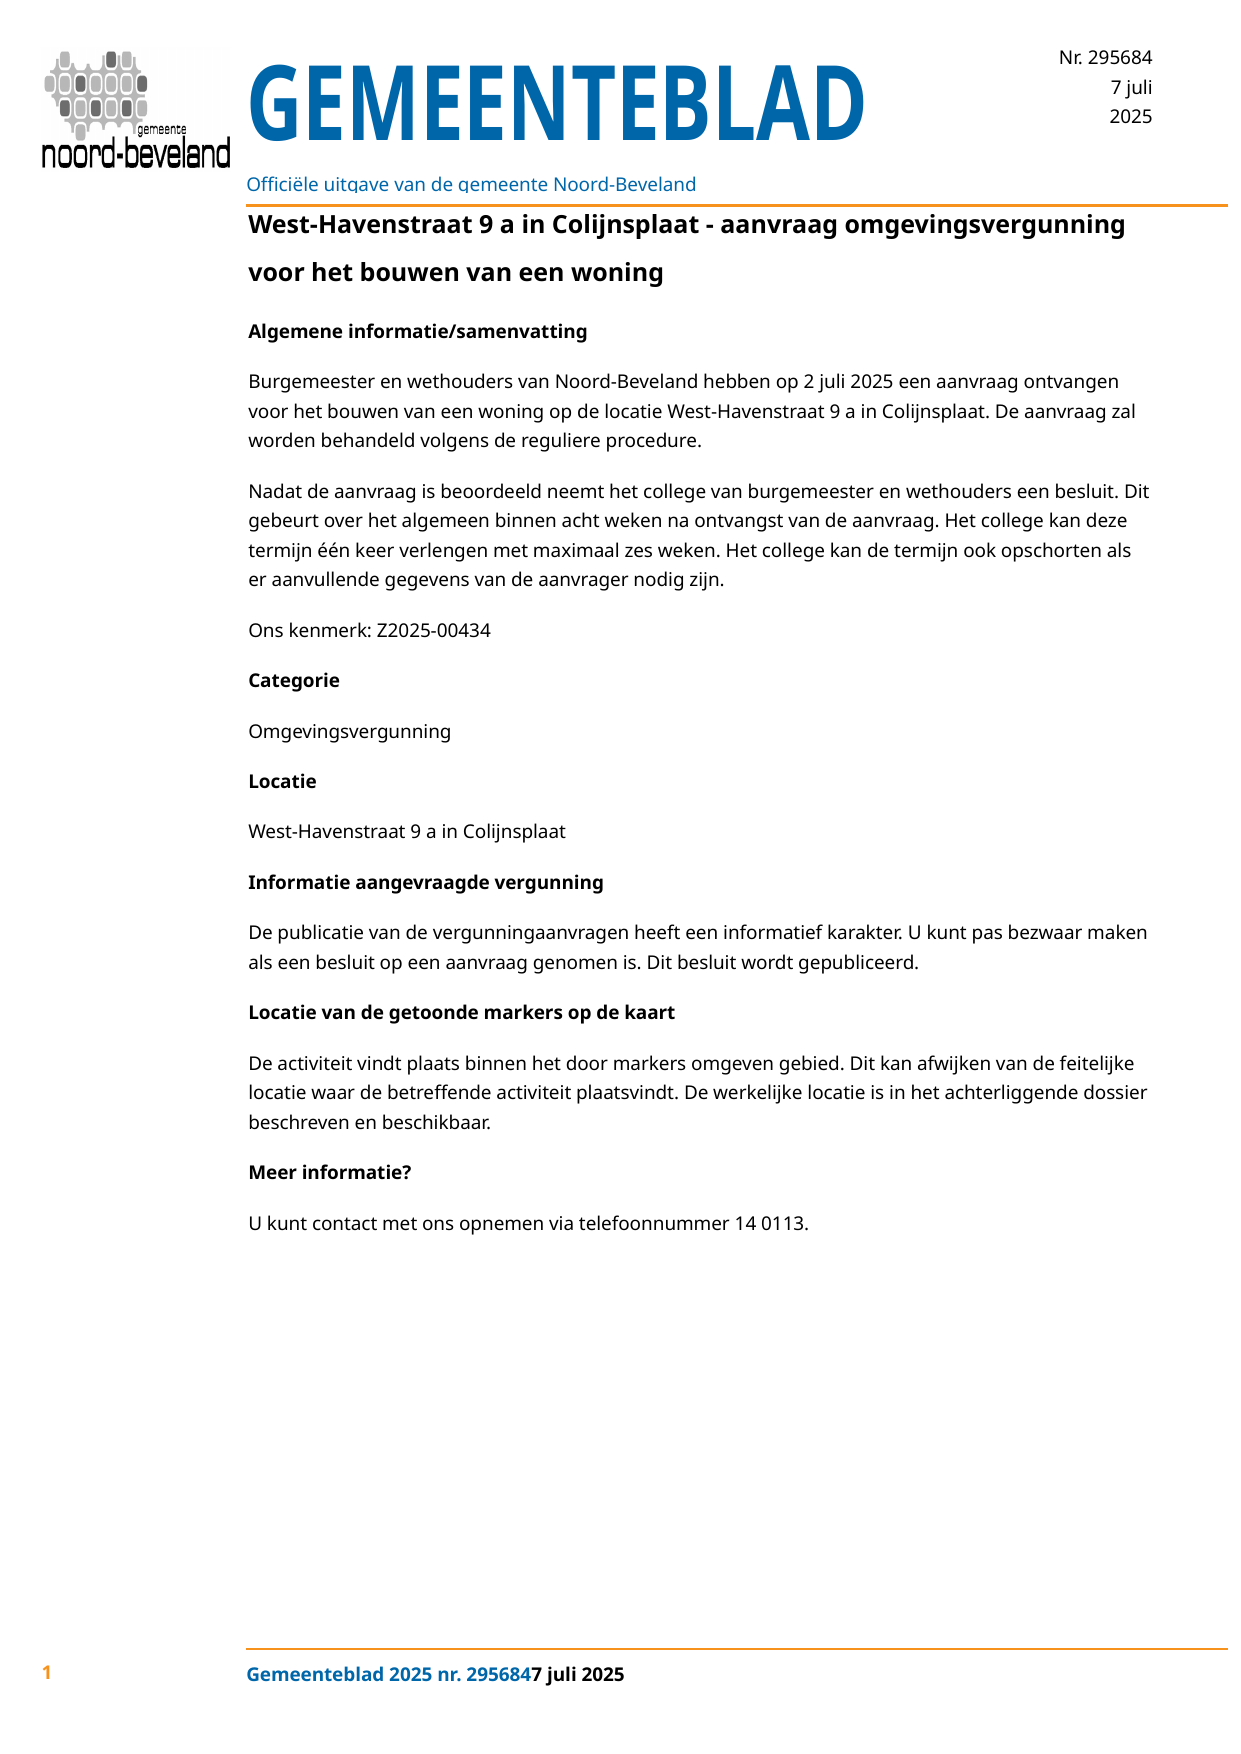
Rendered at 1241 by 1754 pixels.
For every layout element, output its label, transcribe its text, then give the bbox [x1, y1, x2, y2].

text Algemene informatie/samenvatting [248, 318, 1152, 344]
text West-Havenstraat 9 a in Colijnsplaat [248, 819, 1152, 844]
text Informatie aangevraagde vergunning [248, 869, 1152, 895]
text Categorie [248, 667, 1152, 693]
text Ons kenmerk: Z2025-00434 [248, 617, 1152, 643]
picture [41, 47, 231, 172]
text Locatie van de getoonde markers op de kaart [248, 999, 1152, 1025]
text Locatie [248, 768, 1152, 794]
text Omgevingsvergunning [248, 718, 1152, 744]
text Burgemeester en wethouders van Noord-Beveland hebben op 2 juli 2025 een aanvraag ontvangen voor het bouwen van een woning op de locatie West-Havenstraat 9 a in Colijnsplaat. De aanvraag zal worden behandeld volgens de reguliere procedure. [248, 368, 1152, 453]
text Nadat de aanvraag is beoordeeld neemt het college van burgemeester en wethouders een besluit. Dit gebeurt over het algemeen binnen acht weken na ontvangst van de aanvraag. Het college kan deze termijn één keer verlengen met maximaal zes weken. Het college kan de termijn ook opschorten als er aanvullende gegevens van de aanvrager nodig zijn. [248, 478, 1152, 592]
text De publicatie van de vergunningaanvragen heeft een informatief karakter. U kunt pas bezwaar maken als een besluit op een aanvraag genomen is. Dit besluit wordt gepubliceerd. [248, 919, 1152, 975]
text West-Havenstraat 9 a in Colijnsplaat - aanvraag omgevingsvergunning voor het bouwen van een woning [248, 207, 1152, 288]
text U kunt contact met ons opnemen via telefoonnummer 14 0113. [248, 1210, 1152, 1236]
text De activiteit vindt plaats binnen het door markers omgeven gebied. Dit kan afwijken van de feitelijke locatie waar de betreffende activiteit plaatsvindt. De werkelijke locatie is in het achterliggende dossier beschreven en beschikbaar. [248, 1050, 1152, 1135]
text Meer informatie? [248, 1159, 1152, 1185]
